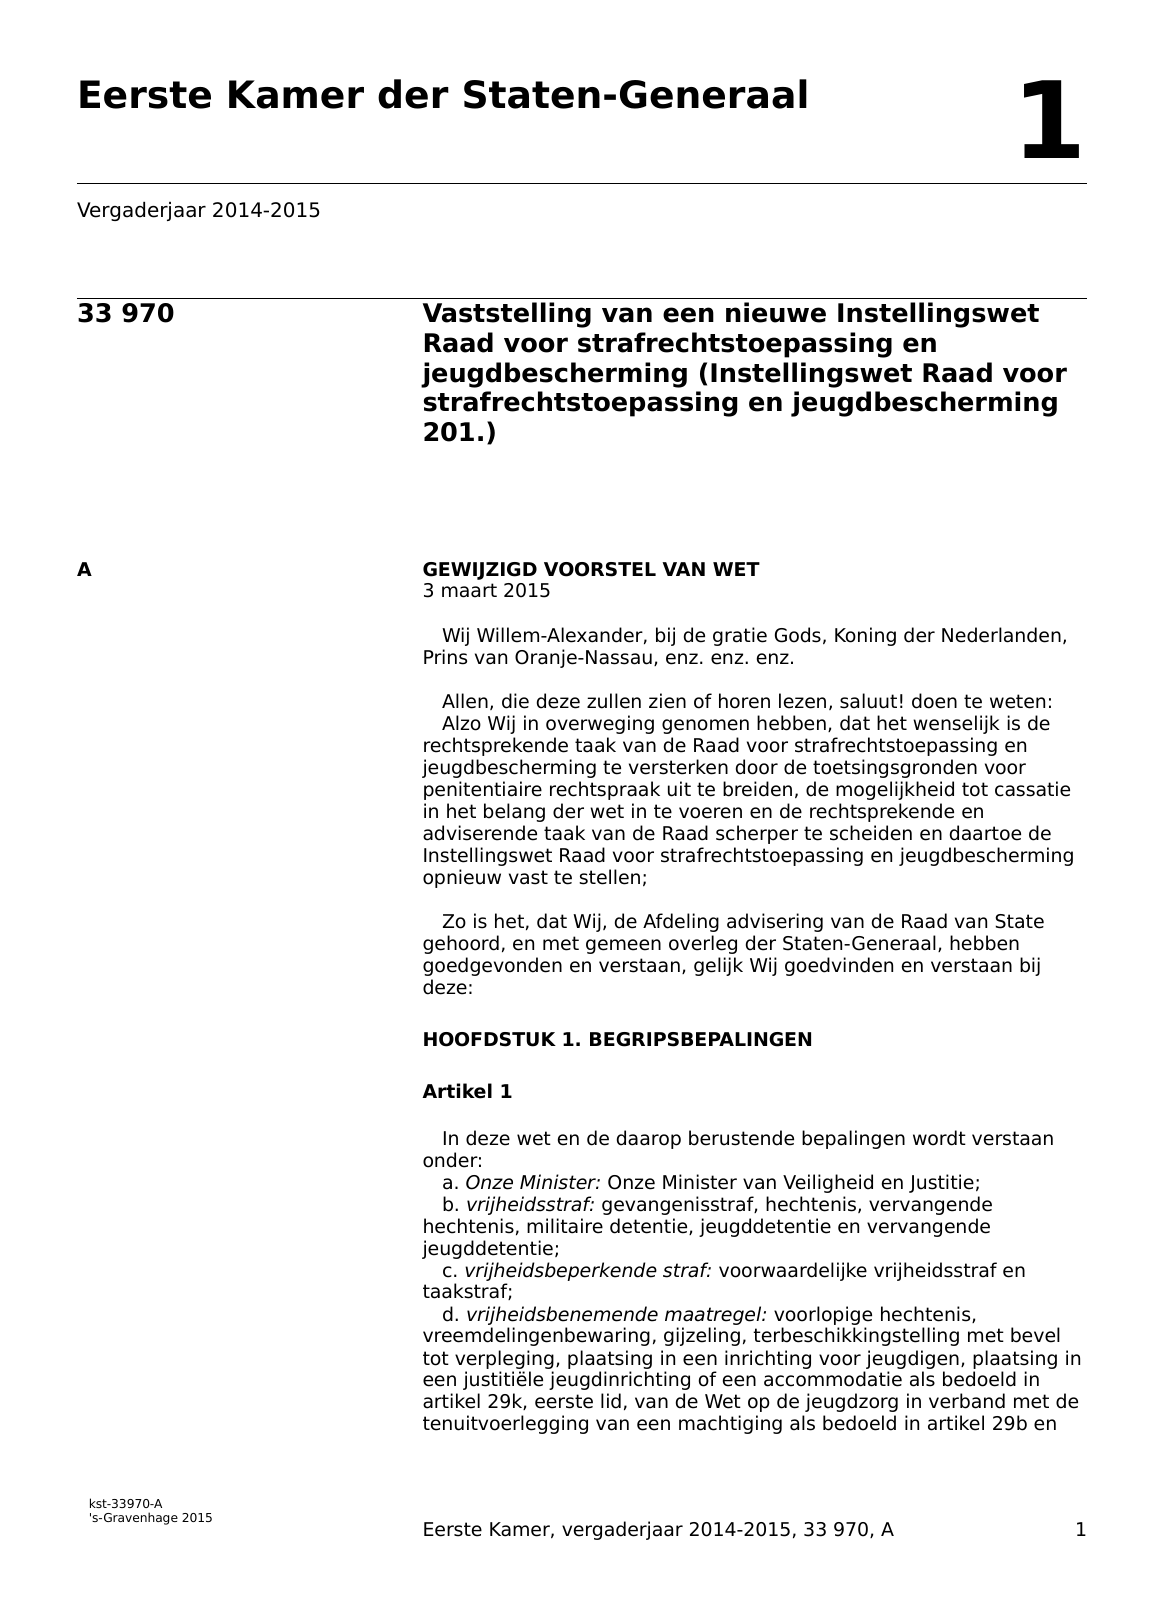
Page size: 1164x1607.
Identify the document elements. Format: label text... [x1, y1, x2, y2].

subtitle Artikel 1 [422, 1081, 1087, 1103]
subtitle HOOFDSTUK 1. BEGRIPSBEPALINGEN [422, 1029, 1087, 1051]
text Wij Willem-Alexander, bij de gratie Gods, Koning der Nederlanden, Prins van Oranje-Nassau, enz. enz. enz. [422, 624, 1087, 668]
text Alzo Wij in overweging genomen hebben, dat het wenselijk is de rechtsprekende taak van de Raad voor strafrechtstoepassing en jeugdbescherming te versterken door de toetsingsgronden voor penitentiaire rechtspraak uit te breiden, de mogelijkheid tot cassatie in het belang der wet in te voeren en de rechtsprekende en adviserende taak van de Raad scherper te scheiden en daartoe de Instellingswet Raad voor strafrechtstoepassing en jeugdbescherming opnieuw vast te stellen; [422, 713, 1087, 888]
text In deze wet en de daarop berustende bepalingen wordt verstaan onder: [422, 1128, 1087, 1172]
text 3 maart 2015 [422, 580, 1087, 602]
text kst-33970-A [88, 1497, 323, 1511]
text Zo is het, dat Wij, de Afdeling advisering van de Raad van State gehoord, en met gemeen overleg der Staten-Generaal, hebben goedgevonden en verstaan, gelijk Wij goedvinden en verstaan bij deze: [422, 911, 1087, 999]
table_cell Vergaderjaar 2014-2015 [77, 184, 1087, 298]
text d. vrijheidsbenemende maatregel: voorlopige hechtenis, vreemdelingenbewaring, gijzeling, terbeschikkingstelling met bevel tot verpleging, plaatsing in een inrichting voor jeugdigen, plaatsing in een justitiële jeugdinrichting of een accommodatie als bedoeld in artikel 29k, eerste lid, van de Wet op de jeugdzorg in verband met de tenuitvoerlegging van een machtiging als bedoeld in artikel 29b en [422, 1303, 1087, 1435]
table_header Eerste Kamer der Staten-Generaal [77, 59, 886, 183]
text 's-Gravenhage 2015 [88, 1511, 323, 1525]
subtitle 33 970 Vaststelling van een nieuwe Instellingswet Raad voor strafrechtstoepassing en jeugdbescherming (Instellingswet Raad voor strafrechtstoepassing en jeugdbescherming 201.) [77, 299, 1087, 447]
text a. Onze Minister: Onze Minister van Veiligheid en Justitie; [422, 1172, 1087, 1193]
text c. vrijheidsbeperkende straf: voorwaardelijke vrijheidsstraf en taakstraf; [422, 1259, 1087, 1303]
subtitle A GEWIJZIGD VOORSTEL VAN WET [77, 558, 1087, 580]
text Allen, die deze zullen zien of horen lezen, saluut! doen te weten: [422, 691, 1087, 713]
table_header 1 [886, 59, 1087, 183]
text b. vrijheidsstraf: gevangenisstraf, hechtenis, vervangende hechtenis, militaire detentie, jeugddetentie en vervangende jeugddetentie; [422, 1193, 1087, 1259]
